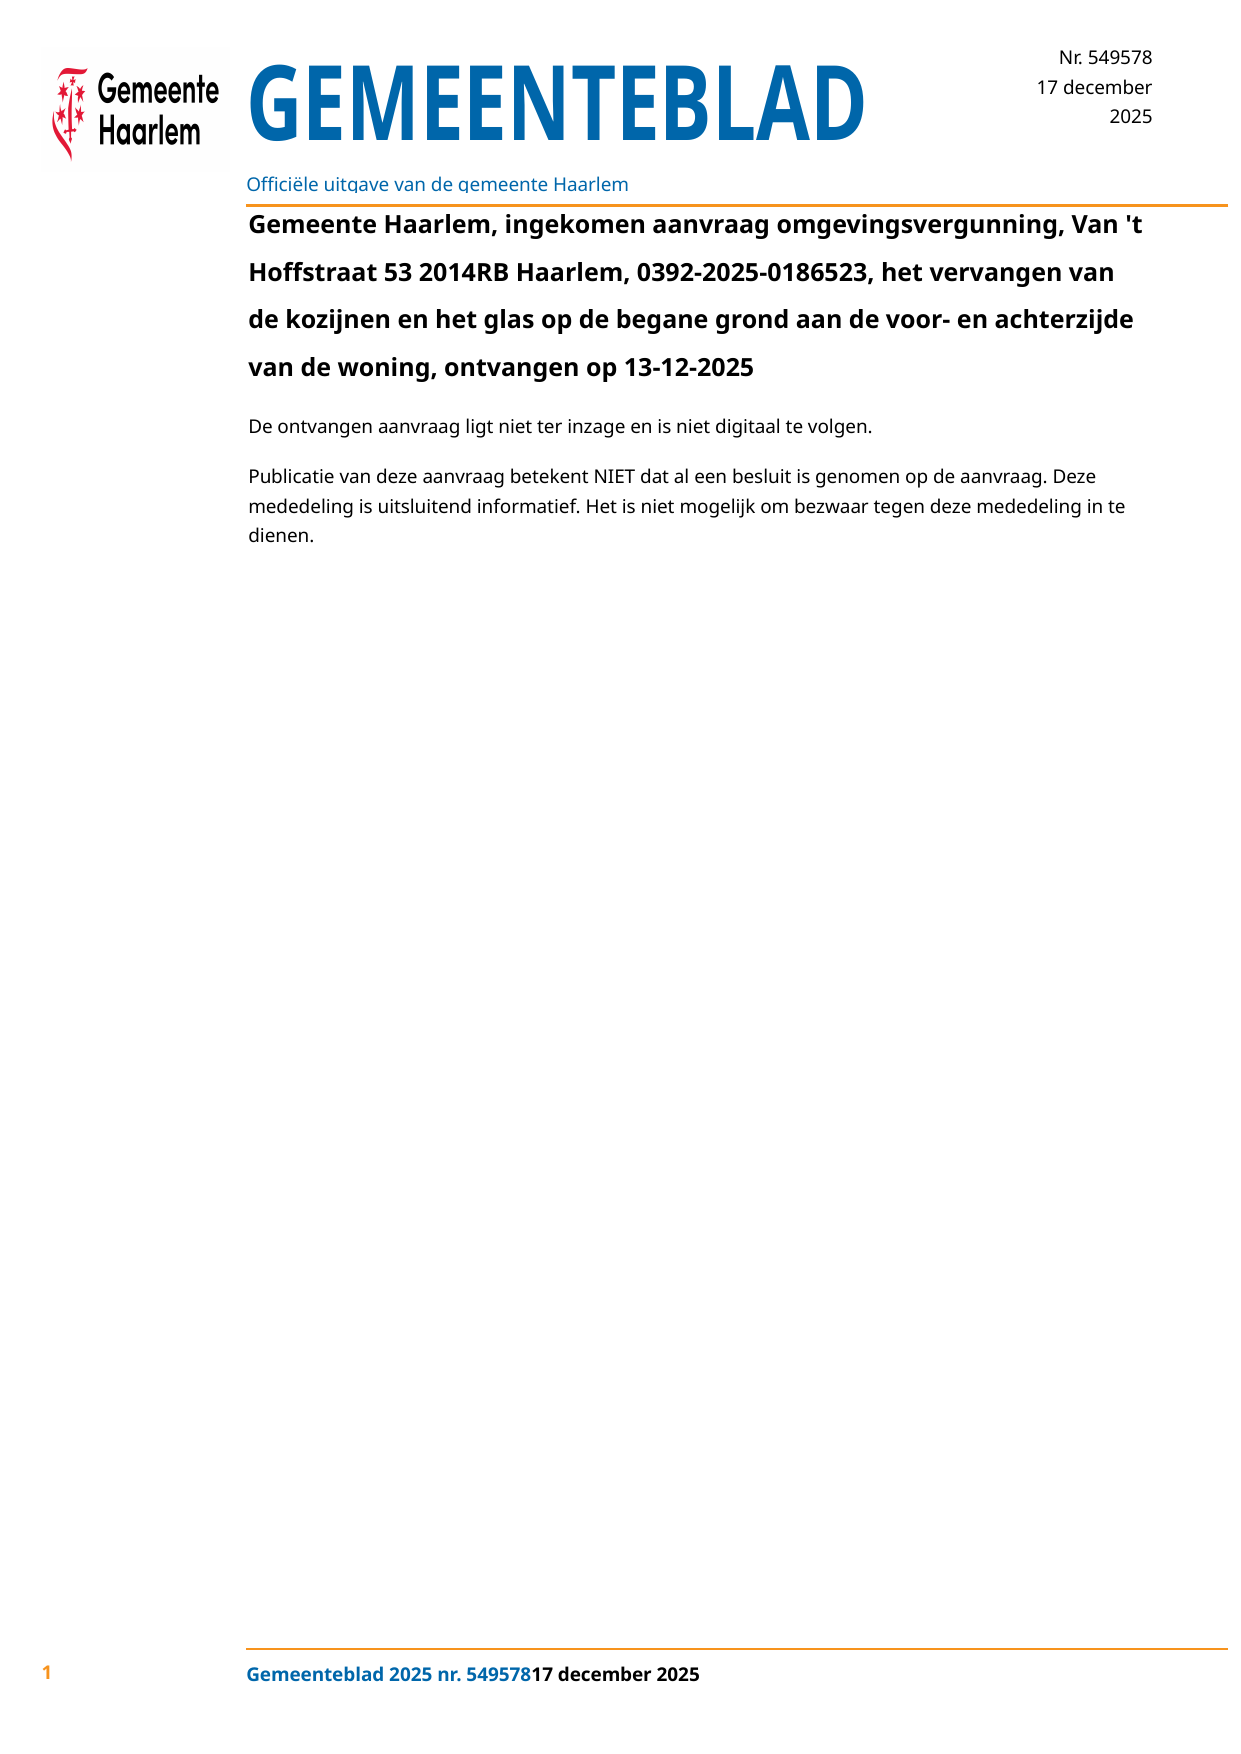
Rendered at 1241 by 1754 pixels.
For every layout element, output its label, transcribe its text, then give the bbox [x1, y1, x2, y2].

text Publicatie van deze aanvraag betekent NIET dat al een besluit is genomen op de aanvraag. Deze mededeling is uitsluitend informatief. Het is niet mogelijk om bezwaar tegen deze mededeling in te dienen. [248, 463, 1152, 548]
text Gemeente Haarlem, ingekomen aanvraag omgevingsvergunning, Van 't Hoffstraat 53 2014RB Haarlem, 0392-2025-0186523, het vervangen van de kozijnen en het glas op de begane grond aan de voor- en achterzijde van de woning, ontvangen op 13-12-2025 [248, 207, 1152, 384]
picture [41, 47, 231, 172]
text De ontvangen aanvraag ligt niet ter inzage en is niet digitaal te volgen. [248, 413, 1152, 439]
